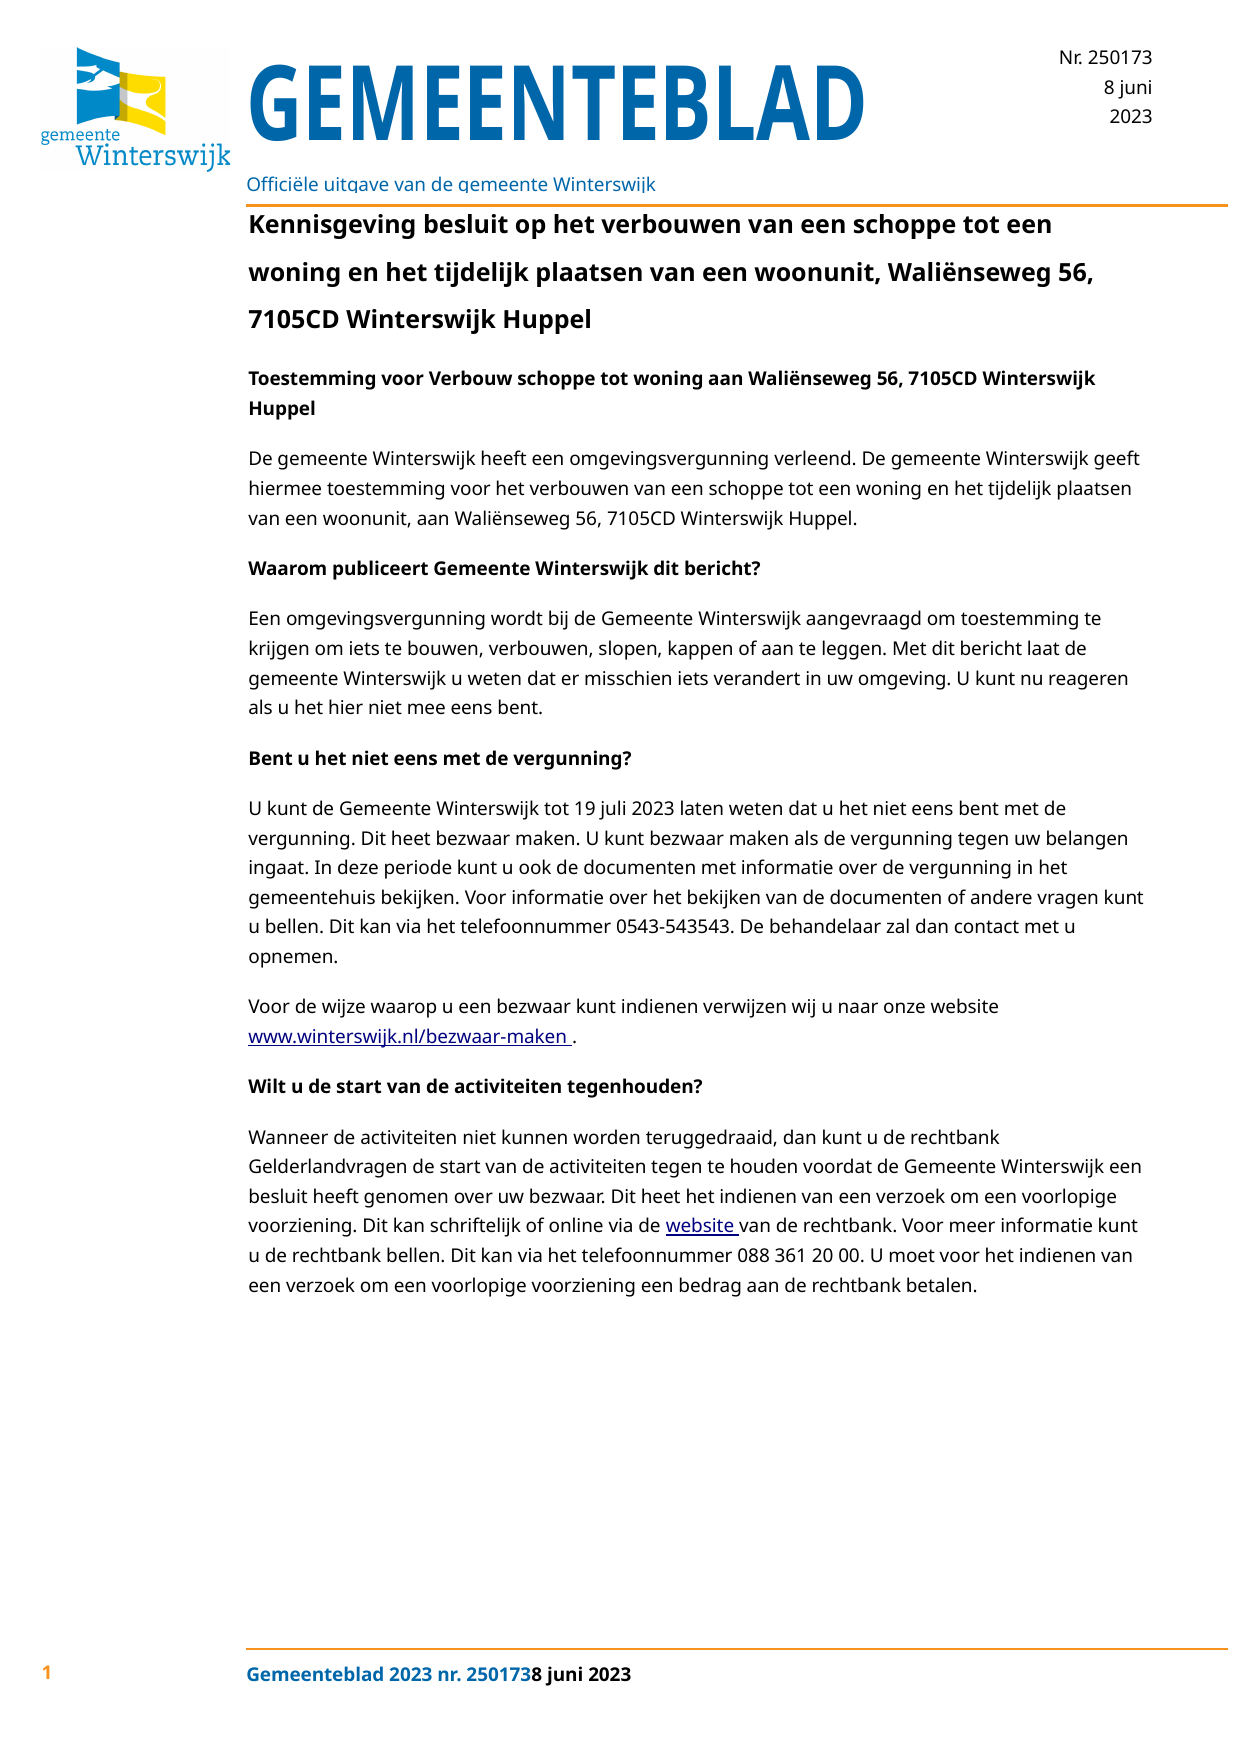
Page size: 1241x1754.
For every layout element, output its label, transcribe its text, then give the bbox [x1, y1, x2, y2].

text De gemeente Winterswijk heeft een omgevingsvergunning verleend. De gemeente Winterswijk geeft hiermee toestemming voor het verbouwen van een schoppe tot een woning en het tijdelijk plaatsen van een woonunit, aan Waliënseweg 56, 7105CD Winterswijk Huppel. [248, 446, 1152, 530]
text Een omgevingsvergunning wordt bij de Gemeente Winterswijk aangevraagd om toestemming te krijgen om iets te bouwen, verbouwen, slopen, kappen of aan te leggen. Met dit bericht laat de gemeente Winterswijk u weten dat er misschien iets verandert in uw omgeving. U kunt nu reageren als u het hier niet mee eens bent. [248, 606, 1152, 720]
text Toestemming voor Verbouw schoppe tot woning aan Waliënseweg 56, 7105CD Winterswijk Huppel [248, 366, 1152, 421]
picture [41, 47, 231, 172]
text Wanneer de activiteiten niet kunnen worden teruggedraaid, dan kunt u de rechtbank Gelderlandvragen de start van de activiteiten tegen te houden voordat de Gemeente Winterswijk een besluit heeft genomen over uw bezwaar. Dit heet het indienen van een verzoek om een voorlopige voorziening. Dit kan schriftelijk of online via de website van de rechtbank. Voor meer informatie kunt u de rechtbank bellen. Dit kan via het telefoonnummer 088 361 20 00. U moet voor het indienen van een verzoek om een voorlopige voorziening een bedrag aan de rechtbank betalen. [248, 1124, 1152, 1297]
text Kennisgeving besluit op het verbouwen van een schoppe tot een woning en het tijdelijk plaatsen van een woonunit, Waliënseweg 56, 7105CD Winterswijk Huppel [248, 207, 1152, 336]
picture [225, 153, 231, 162]
text Bent u het niet eens met de vergunning? [248, 745, 1152, 770]
text Waarom publiceert Gemeente Winterswijk dit bericht? [248, 555, 1152, 581]
text Voor de wijze waarop u een bezwaar kunt indienen verwijzen wij u naar onze website www.winterswijk.nl/bezwaar-maken . [248, 993, 1152, 1049]
text U kunt de Gemeente Winterswijk tot 19 juli 2023 laten weten dat u het niet eens bent met de vergunning. Dit heet bezwaar maken. U kunt bezwaar maken als de vergunning tegen uw belangen ingaat. In deze periode kunt u ook de documenten met informatie over de vergunning in het gemeentehuis bekijken. Voor informatie over het bekijken van de documenten of andere vragen kunt u bellen. Dit kan via het telefoonnummer 0543-543543. De behandelaar zal dan contact met u opnemen. [248, 795, 1152, 969]
text Wilt u de start van de activiteiten tegenhouden? [248, 1073, 1152, 1099]
